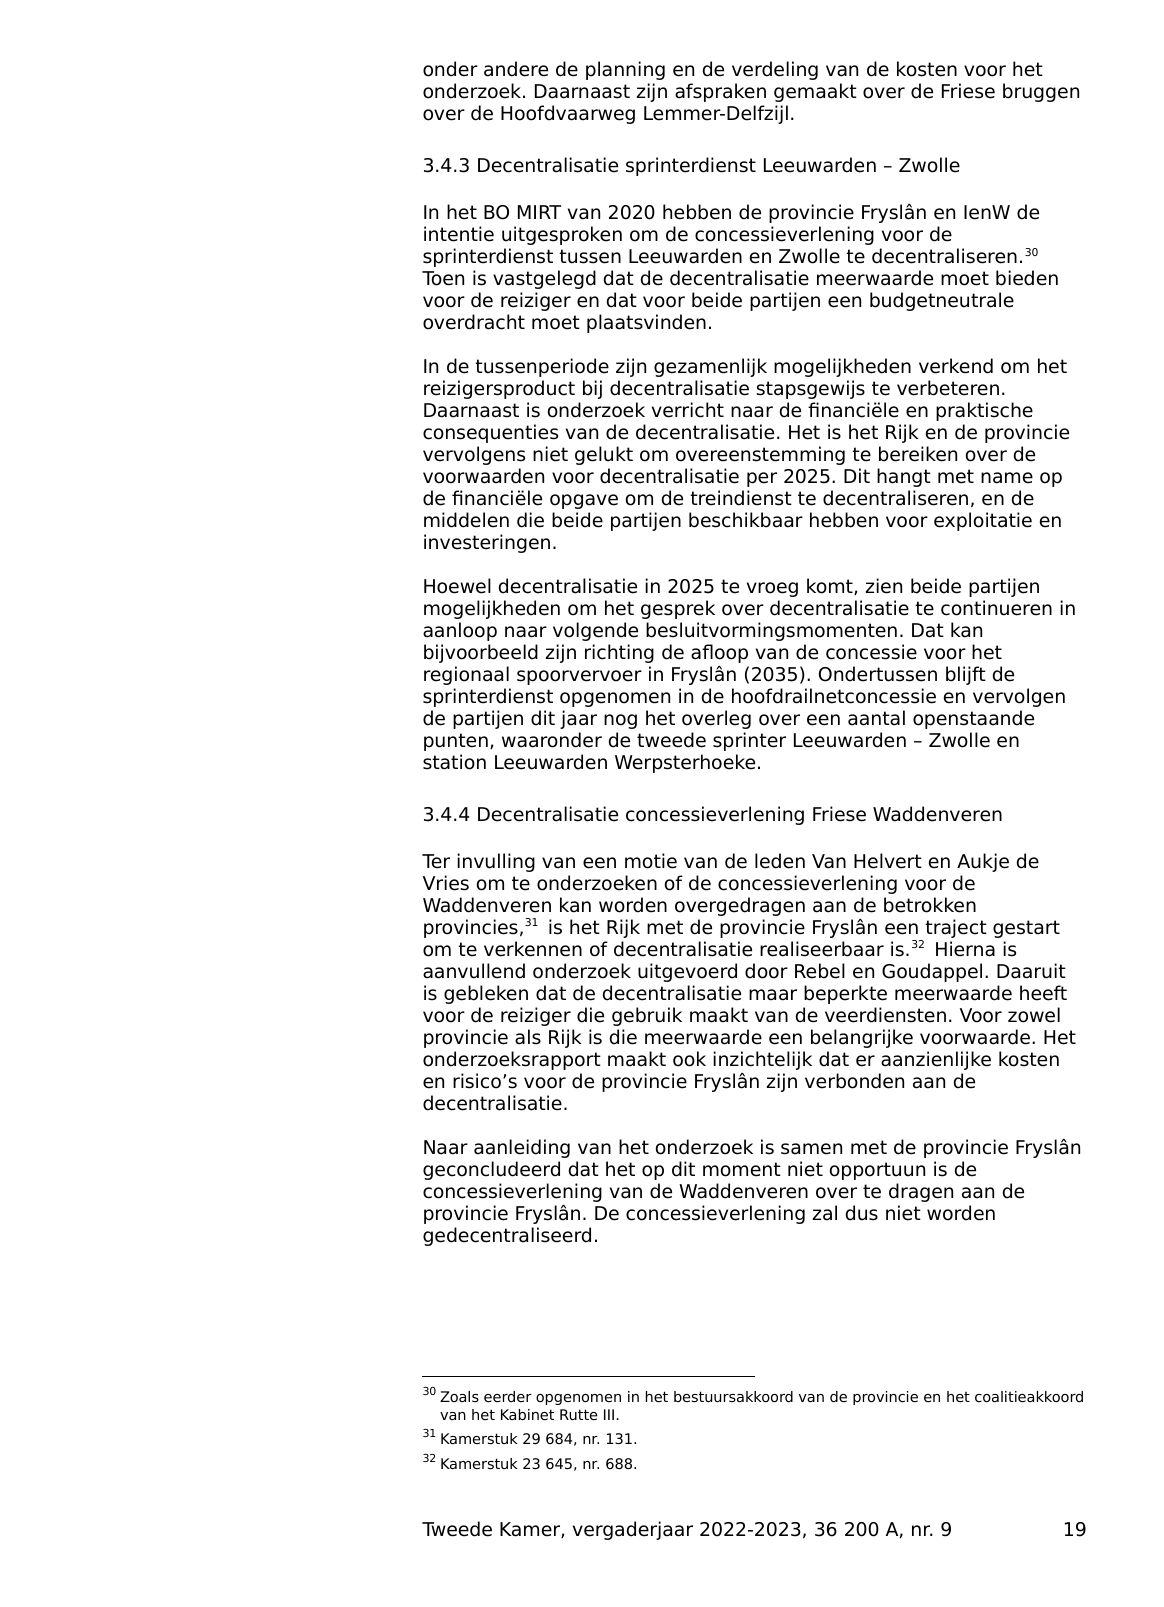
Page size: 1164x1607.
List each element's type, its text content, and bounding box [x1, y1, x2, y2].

text In de tussenperiode zijn gezamenlijk mogelijkheden verkend om het reizigersproduct bij decentralisatie stapsgewijs te verbeteren. Daarnaast is onderzoek verricht naar de financiële en praktische consequenties van de decentralisatie. Het is het Rijk en de provincie vervolgens niet gelukt om overeenstemming te bereiken over de voorwaarden voor decentralisatie per 2025. Dit hangt met name op de financiële opgave om de treindienst te decentraliseren, en de middelen die beide partijen beschikbaar hebben voor exploitatie en investeringen. [422, 356, 1087, 554]
subtitle 3.4.3 Decentralisatie sprinterdienst Leeuwarden – Zwolle [422, 155, 1087, 177]
text Naar aanleiding van het onderzoek is samen met de provincie Fryslân geconcludeerd dat het op dit moment niet opportuun is de concessieverlening van de Waddenveren over te dragen aan de provincie Fryslân. De concessieverlening zal dus niet worden gedecentraliseerd. [422, 1137, 1087, 1247]
text Kamerstuk 29 684, nr. 131. [422, 1427, 1087, 1449]
text Ter invulling van een motie van de leden Van Helvert en Aukje de Vries om te onderzoeken of de concessieverlening voor de Waddenveren kan worden overgedragen aan de betrokken provincies, is het Rijk met de provincie Fryslân een traject gestart om te verkennen of decentralisatie realiseerbaar is. Hierna is aanvullend onderzoek uitgevoerd door Rebel en Goudappel. Daaruit is gebleken dat de decentralisatie maar beperkte meerwaarde heeft voor de reiziger die gebruik maakt van de veerdiensten. Voor zowel provincie als Rijk is die meerwaarde een belangrijke voorwaarde. Het onderzoeksrapport maakt ook inzichtelijk dat er aanzienlijke kosten en risico’s voor de provincie Fryslân zijn verbonden aan de decentralisatie. [422, 851, 1087, 1114]
text Kamerstuk 23 645, nr. 688. [422, 1452, 1087, 1474]
text In het BO MIRT van 2020 hebben de provincie Fryslân en IenW de intentie uitgesproken om de concessieverlening voor de sprinterdienst tussen Leeuwarden en Zwolle te decentraliseren. Toen is vastgelegd dat de decentralisatie meerwaarde moet bieden voor de reiziger en dat voor beide partijen een budgetneutrale overdracht moet plaatsvinden. [422, 202, 1087, 334]
text Hoewel decentralisatie in 2025 te vroeg komt, zien beide partijen mogelijkheden om het gesprek over decentralisatie te continueren in aanloop naar volgende besluitvormingsmomenten. Dat kan bijvoorbeeld zijn richting de afloop van de concessie voor het regionaal spoorvervoer in Fryslân (2035). Ondertussen blijft de sprinterdienst opgenomen in de hoofdrailnetconcessie en vervolgen de partijen dit jaar nog het overleg over een aantal openstaande punten, waaronder de tweede sprinter Leeuwarden – Zwolle en station Leeuwarden Werpsterhoeke. [422, 576, 1087, 774]
text onder andere de planning en de verdeling van de kosten voor het onderzoek. Daarnaast zijn afspraken gemaakt over de Friese bruggen over de Hoofdvaarweg Lemmer-Delfzijl. [422, 59, 1087, 125]
subtitle 3.4.4 Decentralisatie concessieverlening Friese Waddenveren [422, 804, 1087, 826]
text Zoals eerder opgenomen in het bestuursakkoord van de provincie en het coalitieakkoord van het Kabinet Rutte III. [422, 1385, 1087, 1424]
